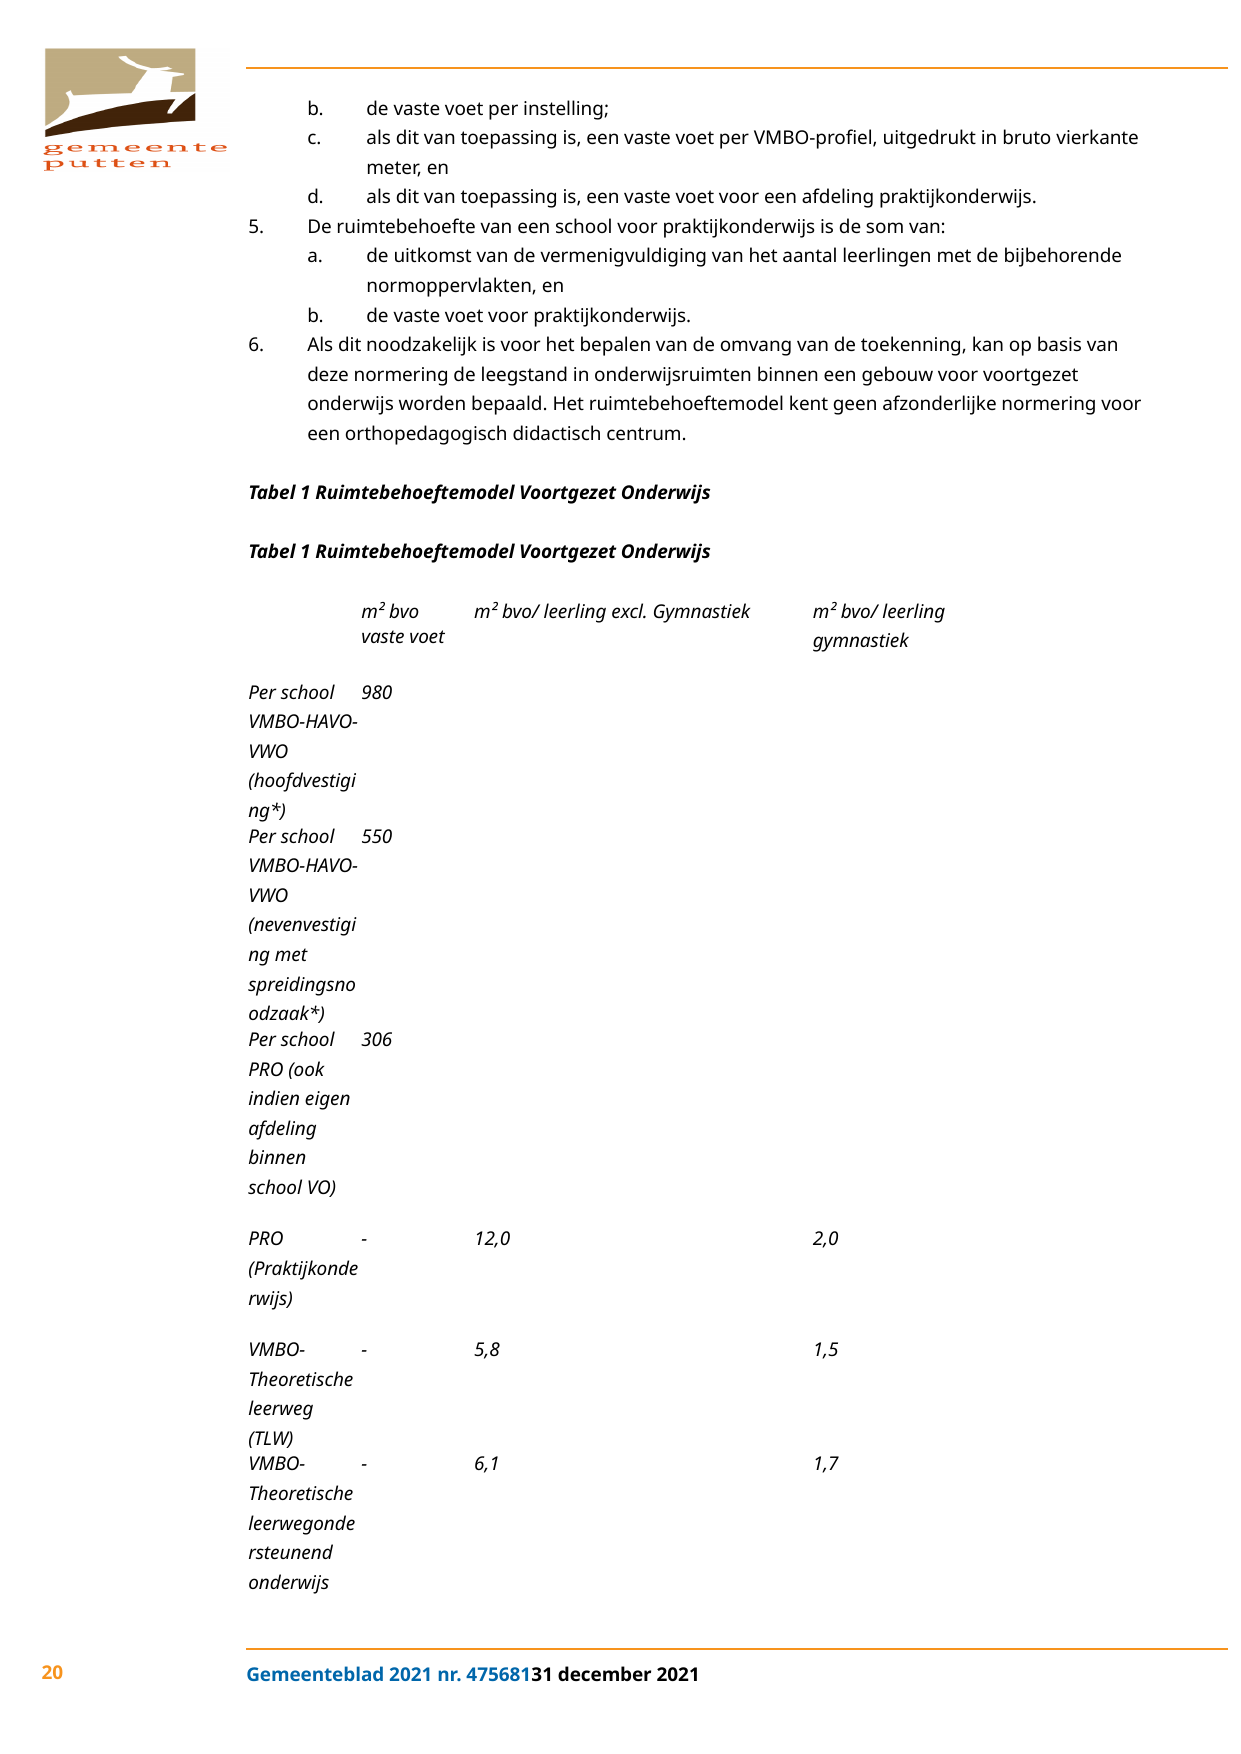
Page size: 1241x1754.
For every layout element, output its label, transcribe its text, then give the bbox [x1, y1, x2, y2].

table_cell [813, 1026, 926, 1200]
table_cell [474, 1026, 587, 1200]
table_cell [700, 653, 813, 679]
table_cell [587, 1026, 700, 1200]
table_cell VMBO- Theoretische leerweg (TLW) [248, 1336, 361, 1451]
table_cell [474, 1200, 587, 1226]
table_cell - [361, 1451, 474, 1595]
table_cell [926, 653, 1038, 679]
table_cell [248, 1200, 361, 1226]
table_cell VMBO- Theoretische leerwegondersteunend onderwijs [248, 1451, 361, 1595]
table_cell 6,1 [474, 1451, 813, 1595]
table_cell - [361, 1336, 474, 1451]
picture [41, 47, 231, 172]
table_cell [361, 1310, 474, 1336]
table_cell [361, 653, 474, 679]
text Tabel 1 Ruimtebehoeftemodel Voortgezet Onderwijs [248, 479, 1152, 505]
table_header m² bvo [361, 598, 474, 623]
table_cell [361, 1200, 474, 1226]
list De ruimtebehoefte van een school voor praktijkonderwijs is de som van: [248, 213, 1152, 239]
table_header m² bvo/ leerling excl. Gymnastiek [474, 598, 813, 653]
table_cell [587, 653, 700, 679]
table_cell 2,0 [813, 1226, 1038, 1310]
table_cell [700, 1310, 813, 1336]
table_cell [474, 1310, 587, 1336]
table_cell [813, 679, 926, 823]
table_header [248, 598, 361, 623]
table_cell [700, 823, 813, 1026]
table_cell [1039, 679, 1152, 823]
table_cell [1039, 653, 1152, 679]
table_cell [474, 679, 587, 823]
table_cell [700, 1026, 813, 1200]
list Als dit noodzakelijk is voor het bepalen van de omvang van de toekenning, kan op basis van deze normering de leegstand in onderwijsruimten binnen een gebouw voor voortgezet onderwijs worden bepaald. Het ruimtebehoeftemodel kent geen afzonderlijke normering voor een orthopedagogisch didactisch centrum. [248, 331, 1152, 446]
table_cell 5,8 [474, 1336, 813, 1451]
table_cell [926, 679, 1038, 823]
list de vaste voet voor praktijkonderwijs. [307, 302, 1152, 328]
table_cell [248, 653, 361, 679]
table_cell [813, 823, 926, 1026]
table_cell PRO (Praktijkonderwijs) [248, 1226, 361, 1310]
table_cell [474, 823, 587, 1026]
list als dit van toepassing is, een vaste voet per VMBO-profiel, uitgedrukt in bruto vierkante meter, en [307, 124, 1152, 180]
table_cell 1,5 [813, 1336, 1038, 1451]
table_cell [926, 1200, 1038, 1226]
table_cell Per school VMBO-HAVO-VWO (nevenvestiging met spreidingsnoodzaak*) [248, 823, 361, 1026]
table_cell [587, 823, 700, 1026]
table_cell - [361, 1226, 474, 1310]
table_cell [700, 679, 813, 823]
table_cell [813, 653, 926, 679]
table_cell [587, 1200, 700, 1226]
table_cell [587, 679, 700, 823]
table_cell [926, 1310, 1038, 1336]
table_cell 12,0 [474, 1226, 813, 1310]
table_cell [248, 1310, 361, 1336]
table_cell Per school VMBO-HAVO-VWO (hoofdvestiging*) [248, 679, 361, 823]
table_cell [1039, 1310, 1152, 1336]
table_cell [1039, 823, 1152, 1026]
table_cell [700, 1200, 813, 1226]
table_cell [1039, 1200, 1152, 1226]
table_header m² bvo/ leerling gymnastiek [813, 598, 1038, 653]
list de uitkomst van de vermenigvuldiging van het aantal leerlingen met de bijbehorende normoppervlakten, en [307, 243, 1152, 298]
table_cell [926, 823, 1038, 1026]
table_cell [1039, 1026, 1152, 1200]
table_cell 1,7 [813, 1451, 1038, 1595]
table_cell 550 [361, 823, 474, 1026]
table_cell 306 [361, 1026, 474, 1200]
list de vaste voet per instelling; [307, 95, 1152, 121]
table_cell [813, 1200, 926, 1226]
text Tabel 1 Ruimtebehoeftemodel Voortgezet Onderwijs [248, 538, 1152, 564]
table_cell vaste voet [361, 624, 474, 653]
list als dit van toepassing is, een vaste voet voor een afdeling praktijkonderwijs. [307, 183, 1152, 209]
table_cell [813, 1310, 926, 1336]
table_cell [474, 653, 587, 679]
table_cell 980 [361, 679, 474, 823]
table_cell Per school PRO (ook indien eigen afdeling binnen school VO) [248, 1026, 361, 1200]
table_cell [926, 1026, 1038, 1200]
table_cell [587, 1310, 700, 1336]
table_cell [248, 624, 361, 653]
